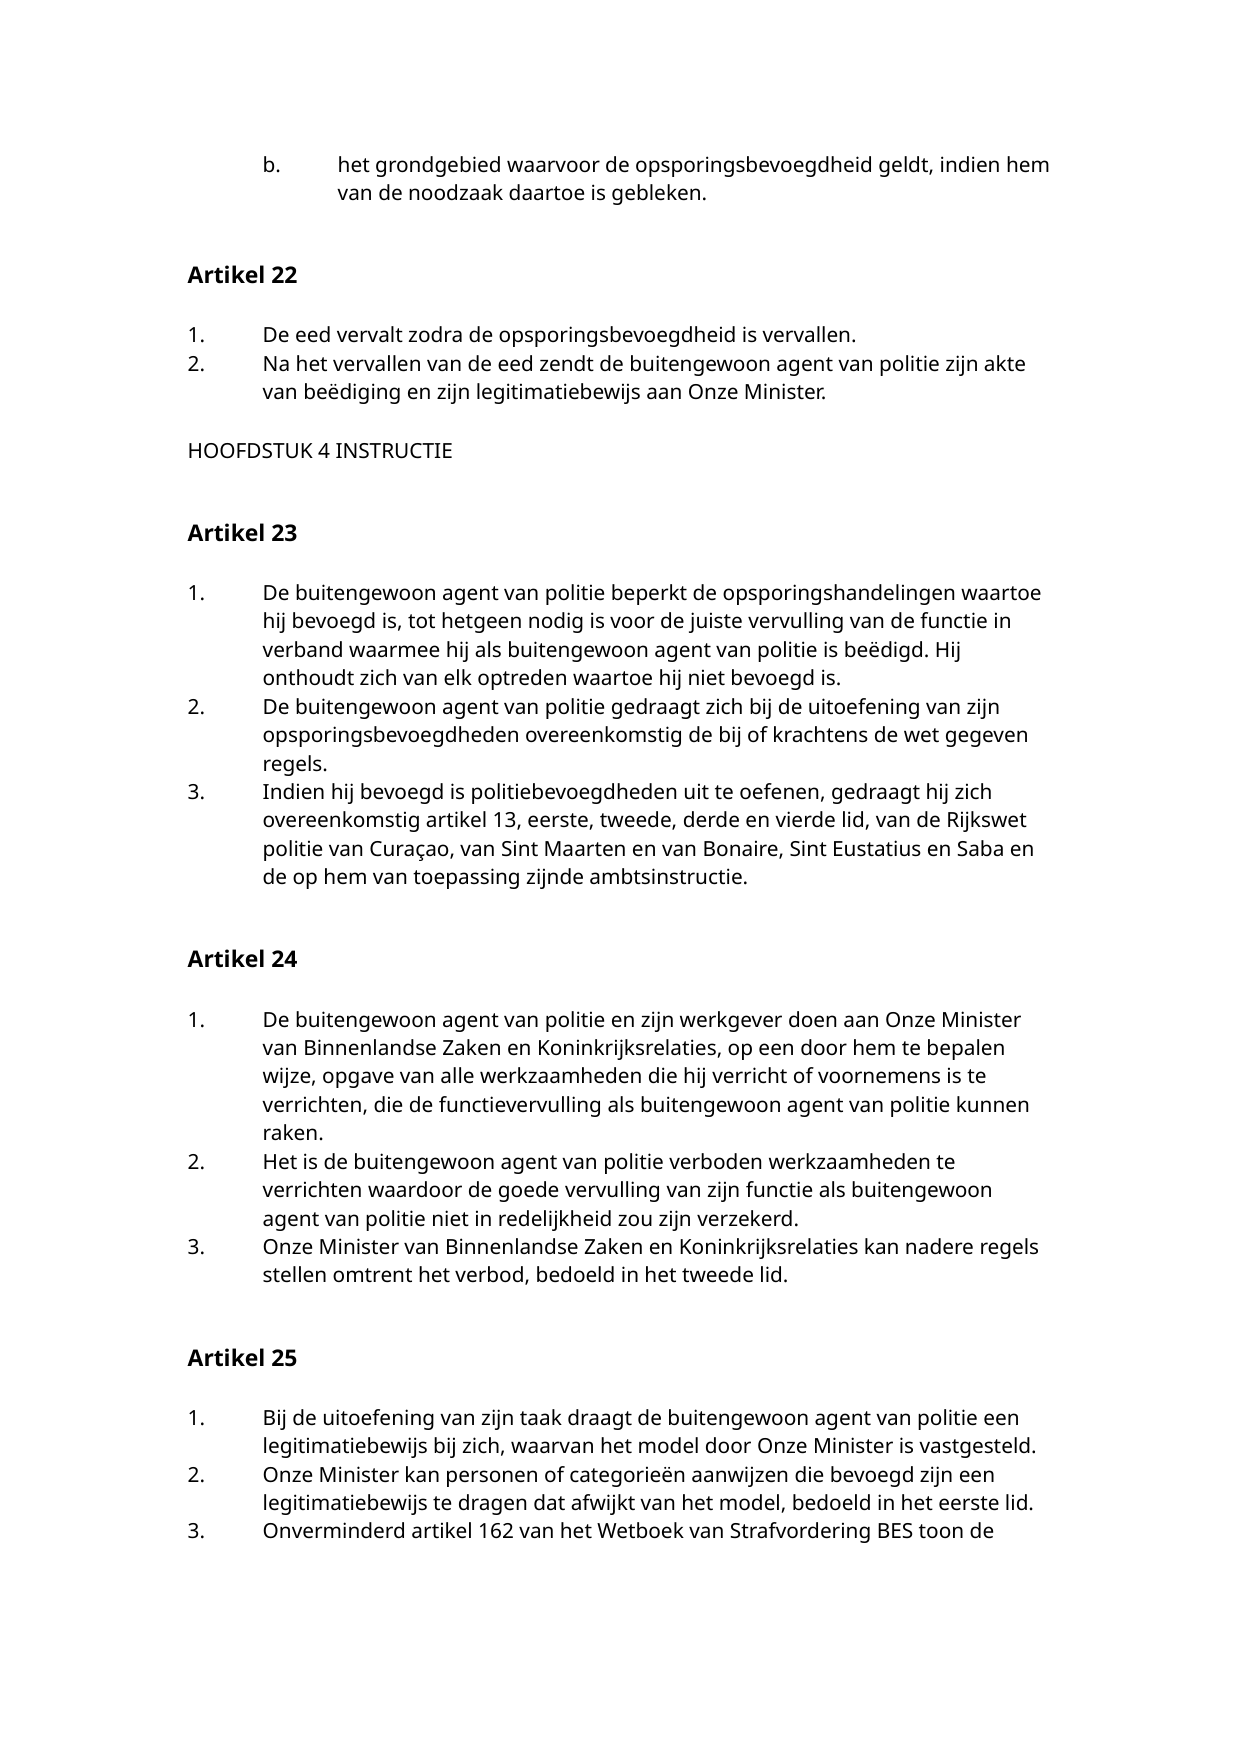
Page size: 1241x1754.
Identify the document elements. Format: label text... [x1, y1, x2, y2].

list De eed vervalt zodra de opsporingsbevoegdheid is vervallen. [187, 321, 1053, 349]
subtitle Artikel 23 [187, 517, 1053, 548]
list De buitengewoon agent van politie gedraagt zich bij de uitoefening van zijn opsporingsbevoegdheden overeenkomstig de bij of krachtens de wet gegeven regels. [187, 692, 1053, 777]
list De buitengewoon agent van politie beperkt de opsporingshandelingen waartoe hij bevoegd is, tot hetgeen nodig is voor de juiste vervulling van de functie in verband waarmee hij als buitengewoon agent van politie is beëdigd. Hij onthoudt zich van elk optreden waartoe hij niet bevoegd is. [187, 578, 1053, 692]
list het grondgebied waarvoor de opsporingsbevoegdheid geldt, indien hem van de noodzaak daartoe is gebleken. [262, 150, 1053, 207]
list De buitengewoon agent van politie en zijn werkgever doen aan Onze Minister van Binnenlandse Zaken en Koninkrijksrelaties, op een door hem te bepalen wijze, opgave van alle werkzaamheden die hij verricht of voornemens is te verrichten, die de functievervulling als buitengewoon agent van politie kunnen raken. [187, 1005, 1053, 1147]
list Na het vervallen van de eed zendt de buitengewoon agent van politie zijn akte van beëdiging en zijn legitimatiebewijs aan Onze Minister. [187, 349, 1053, 406]
list Indien hij bevoegd is politiebevoegdheden uit te oefenen, gedraagt hij zich overeenkomstig artikel 13, eerste, tweede, derde en vierde lid, van de Rijkswet politie van Curaçao, van Sint Maarten en van Bonaire, Sint Eustatius en Saba en de op hem van toepassing zijnde ambtsinstructie. [187, 777, 1053, 891]
list Het is de buitengewoon agent van politie verboden werkzaamheden te verrichten waardoor de goede vervulling van zijn functie als buitengewoon agent van politie niet in redelijkheid zou zijn verzekerd. [187, 1147, 1053, 1232]
list Bij de uitoefening van zijn taak draagt de buitengewoon agent van politie een legitimatiebewijs bij zich, waarvan het model door Onze Minister is vastgesteld. [187, 1403, 1053, 1460]
subtitle HOOFDSTUK 4 INSTRUCTIE [187, 436, 1053, 464]
subtitle Artikel 25 [187, 1342, 1053, 1373]
subtitle Artikel 24 [187, 943, 1053, 975]
subtitle Artikel 22 [187, 259, 1053, 291]
list Onverminderd artikel 162 van het Wetboek van Strafvordering BES toon de [187, 1517, 1053, 1545]
list Onze Minister kan personen of categorieën aanwijzen die bevoegd zijn een legitimatiebewijs te dragen dat afwijkt van het model, bedoeld in het eerste lid. [187, 1460, 1053, 1517]
list Onze Minister van Binnenlandse Zaken en Koninkrijksrelaties kan nadere regels stellen omtrent het verbod, bedoeld in het tweede lid. [187, 1232, 1053, 1289]
